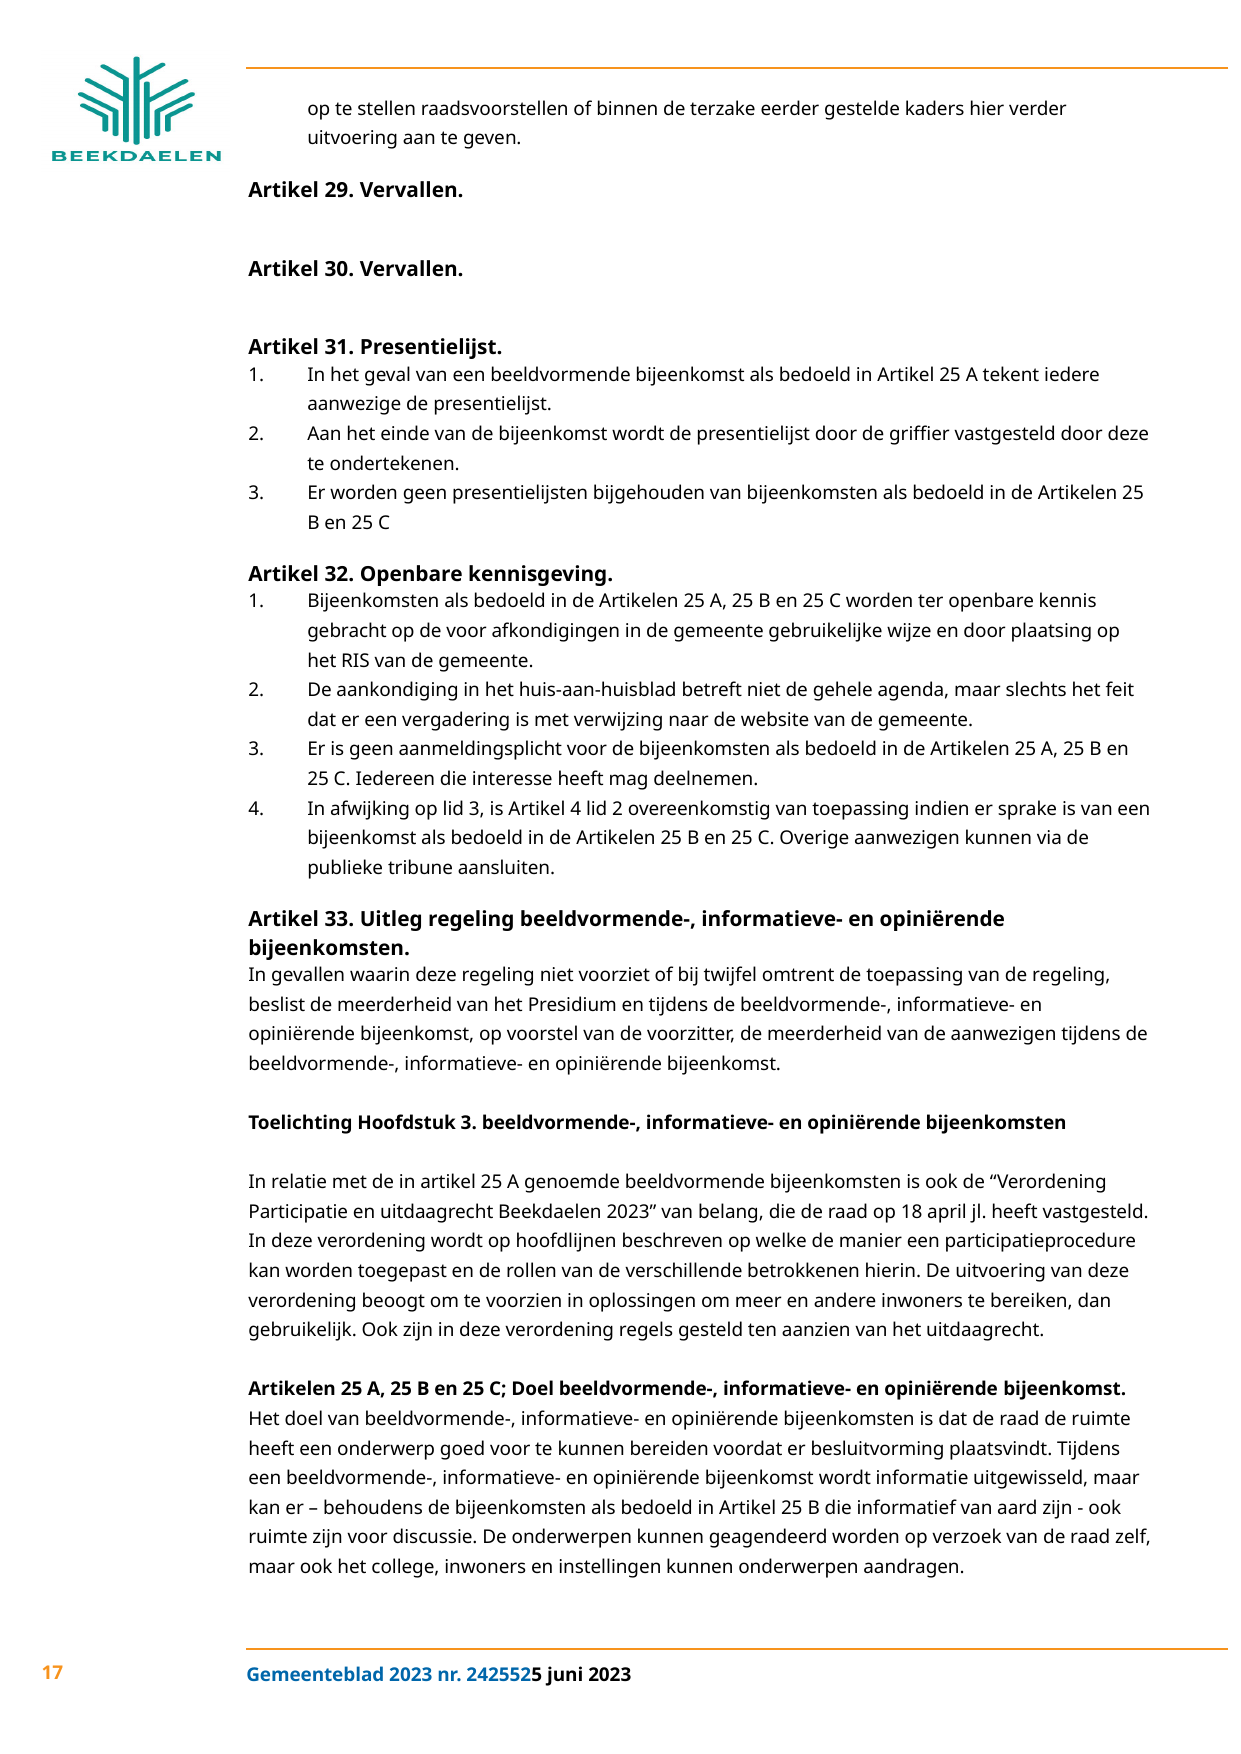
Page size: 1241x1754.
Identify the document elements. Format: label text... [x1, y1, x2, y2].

table_header Toelichting Hoofdstuk 3. beeldvormende-, informatieve- en opiniërende bijeenkomsten In relatie met de in artikel 25 A genoemde beeldvormende bijeenkomsten is ook de “Verordening Participatie en uitdaagrecht Beekdaelen 2023” van belang, die de raad op 18 april jl. heeft vastgesteld. In deze verordening wordt op hoofdlijnen beschreven op welke de manier een participatieprocedure kan worden toegepast en de rollen van de verschillende betrokkenen hierin. De uitvoering van deze verordening beoogt om te voorzien in oplossingen om meer en andere inwoners te bereiken, dan gebruikelijk. Ook zijn in deze verordening regels gesteld ten aanzien van het uitdaagrecht. Artikelen 25 A, 25 B en 25 C; Doel beeldvormende-, informatieve- en opiniërende bijeenkomst. Het doel van beeldvormende-, informatieve- en opiniërende bijeenkomsten is dat de raad de ruimte heeft een onderwerp goed voor te kunnen bereiden voordat er besluitvorming plaatsvindt. Tijdens een beeldvormende-, informatieve- en opiniërende bijeenkomst wordt informatie uitgewisseld, maar kan er – behoudens de bijeenkomsten als bedoeld in Artikel 25 B die informatief van aard zijn - ook ruimte zijn voor discussie. De onderwerpen kunnen geagendeerd worden op verzoek van de raad zelf, maar ook het college, inwoners en instellingen kunnen onderwerpen aandragen. [248, 1109, 1152, 1608]
list op te stellen raadsvoorstellen of binnen de terzake eerder gestelde kaders hier verder uitvoering aan te geven. [248, 95, 1152, 150]
list Er worden geen presentielijsten bijgehouden van bijeenkomsten als bedoeld in de Artikelen 25 B en 25 C [248, 479, 1152, 534]
text In gevallen waarin deze regeling niet voorziet of bij twijfel omtrent de toepassing van de regeling, beslist de meerderheid van het Presidium en tijdens de beeldvormende-, informatieve- en opiniërende bijeenkomst, op voorstel van de voorzitter, de meerderheid van de aanwezigen tijdens de beeldvormende-, informatieve- en opiniërende bijeenkomst. [248, 961, 1152, 1076]
list Aan het einde van de bijeenkomst wordt de presentielijst door de griffier vastgesteld door deze te ondertekenen. [248, 420, 1152, 475]
text Artikel 31. Presentielijst. [248, 332, 1152, 361]
list Bijeenkomsten als bedoeld in de Artikelen 25 A, 25 B en 25 C worden ter openbare kennis gebracht op de voor afkondigingen in de gemeente gebruikelijke wijze en door plaatsing op het RIS van de gemeente. [248, 588, 1152, 673]
picture [41, 47, 231, 172]
list In afwijking op lid 3, is Artikel 4 lid 2 overeenkomstig van toepassing indien er sprake is van een bijeenkomst als bedoeld in de Artikelen 25 B en 25 C. Overige aanwezigen kunnen via de publieke tribune aansluiten. [248, 795, 1152, 880]
list De aankondiging in het huis-aan-huisblad betreft niet de gehele agenda, maar slechts het feit dat er een vergadering is met verwijzing naar de website van de gemeente. [248, 676, 1152, 732]
list Er is geen aanmeldingsplicht voor de bijeenkomsten als bedoeld in de Artikelen 25 A, 25 B en 25 C. Iedereen die interesse heeft mag deelnemen. [248, 736, 1152, 791]
text Artikel 29. Vervallen. [248, 175, 1152, 203]
text Artikel 32. Openbare kennisgeving. [248, 559, 1152, 588]
list In het geval van een beeldvormende bijeenkomst als bedoeld in Artikel 25 A tekent iedere aanwezige de presentielijst. [248, 361, 1152, 416]
text Artikel 30. Vervallen. [248, 254, 1152, 282]
text Artikel 33. Uitleg regeling beeldvormende-, informatieve- en opiniërende bijeenkomsten. [248, 904, 1152, 961]
